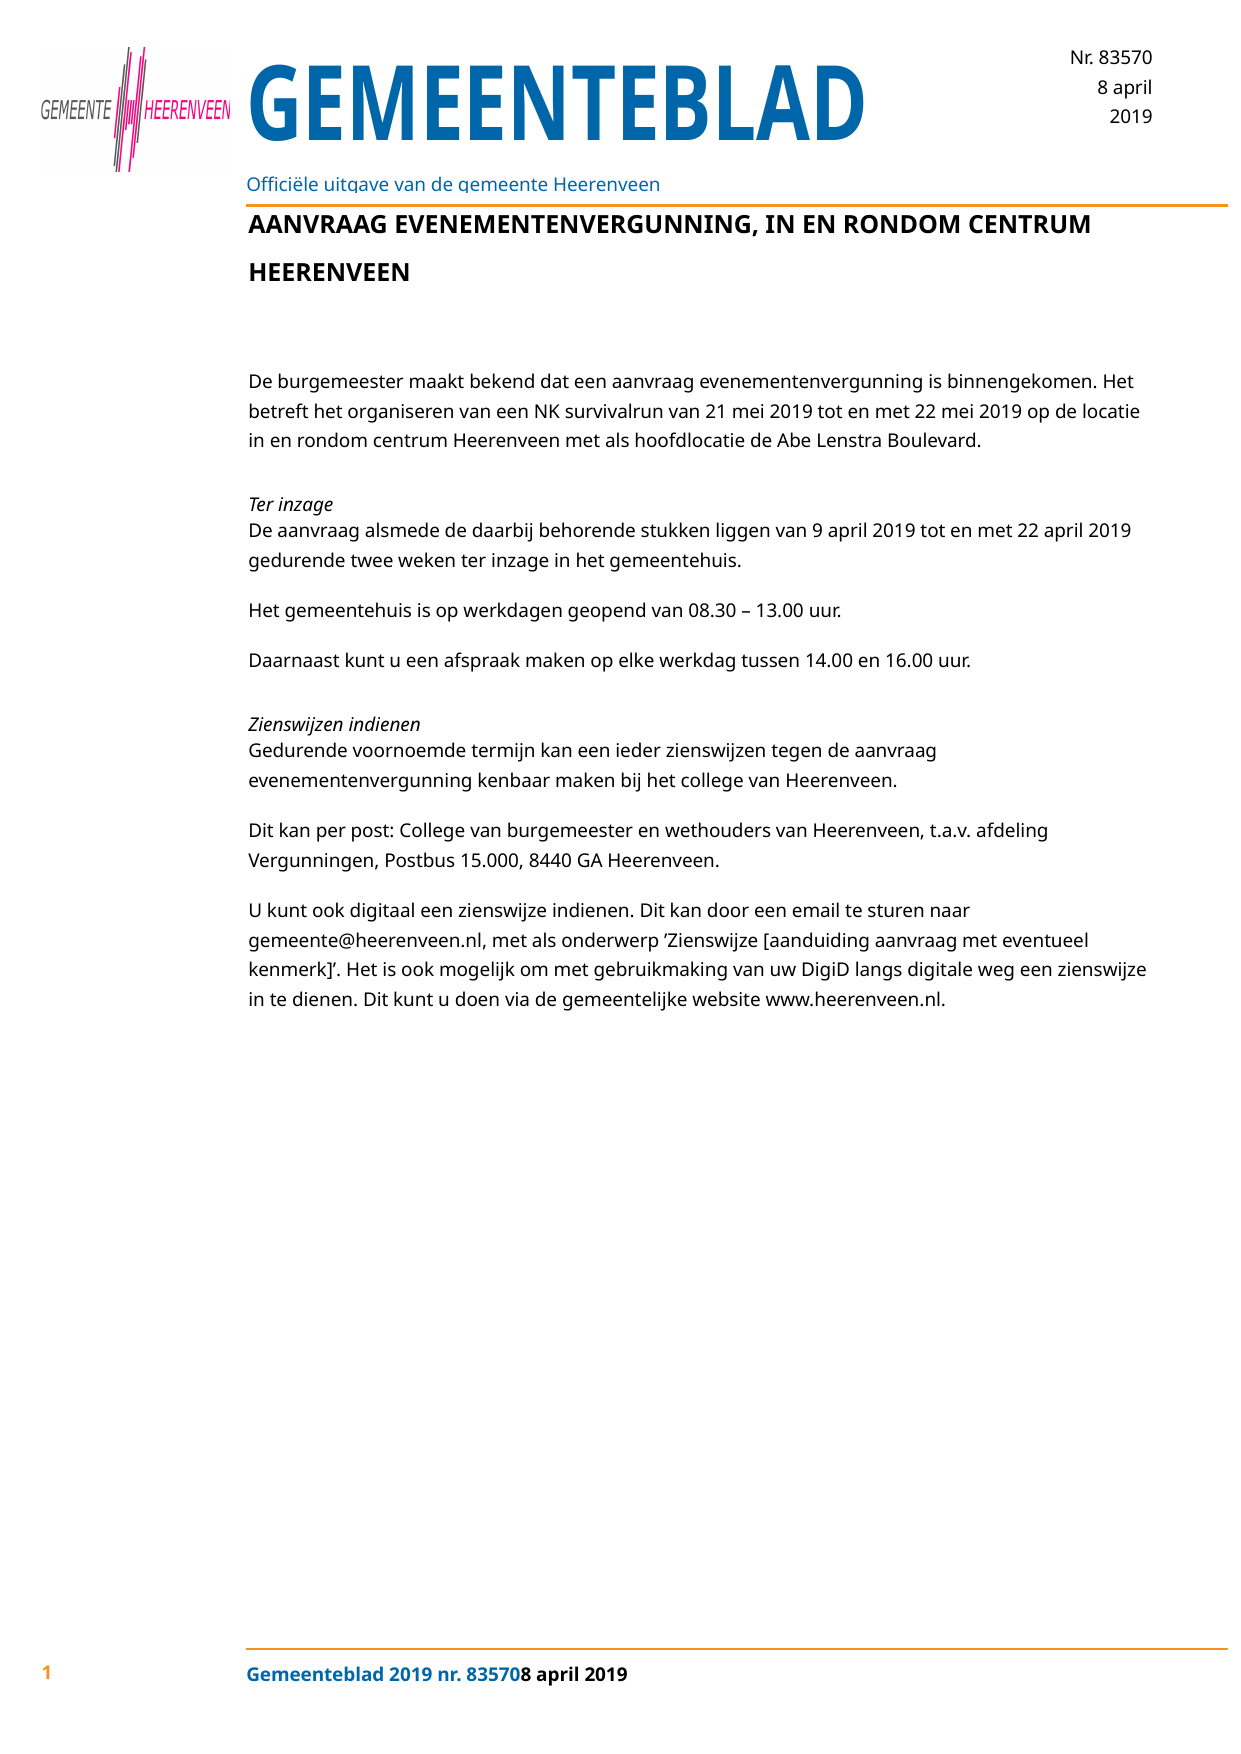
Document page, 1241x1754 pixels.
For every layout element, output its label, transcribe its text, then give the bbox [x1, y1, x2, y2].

picture [41, 47, 231, 172]
text Zienswijzen indienen [248, 712, 1152, 737]
text Daarnaast kunt u een afspraak maken op elke werkdag tussen 14.00 en 16.00 uur. [248, 648, 1152, 673]
text Gedurende voornoemde termijn kan een ieder zienswijzen tegen de aanvraag evenementenvergunning kenbaar maken bij het college van Heerenveen. [248, 737, 1152, 793]
text Het gemeentehuis is op werkdagen geopend van 08.30 – 13.00 uur. [248, 597, 1152, 623]
text De aanvraag alsmede de daarbij behorende stukken liggen van 9 april 2019 tot en met 22 april 2019 gedurende twee weken ter inzage in het gemeentehuis. [248, 517, 1152, 572]
text AANVRAAG EVENEMENTENVERGUNNING, IN EN RONDOM CENTRUM HEERENVEEN [248, 207, 1152, 288]
text Ter inzage [248, 491, 1152, 517]
text U kunt ook digitaal een zienswijze indienen. Dit kan door een email te sturen naar gemeente@heerenveen.nl, met als onderwerp ’Zienswijze [aanduiding aanvraag met eventueel kenmerk]’. Het is ook mogelijk om met gebruikmaking van uw DigiD langs digitale weg een zienswijze in te dienen. Dit kunt u doen via de gemeentelijke website www.heerenveen.nl. [248, 897, 1152, 1012]
text De burgemeester maakt bekend dat een aanvraag evenementenvergunning is binnengekomen. Het betreft het organiseren van een NK survivalrun van 21 mei 2019 tot en met 22 mei 2019 op de locatie in en rondom centrum Heerenveen met als hoofdlocatie de Abe Lenstra Boulevard. [248, 368, 1152, 453]
text Dit kan per post: College van burgemeester en wethouders van Heerenveen, t.a.v. afdeling Vergunningen, Postbus 15.000, 8440 GA Heerenveen. [248, 817, 1152, 873]
